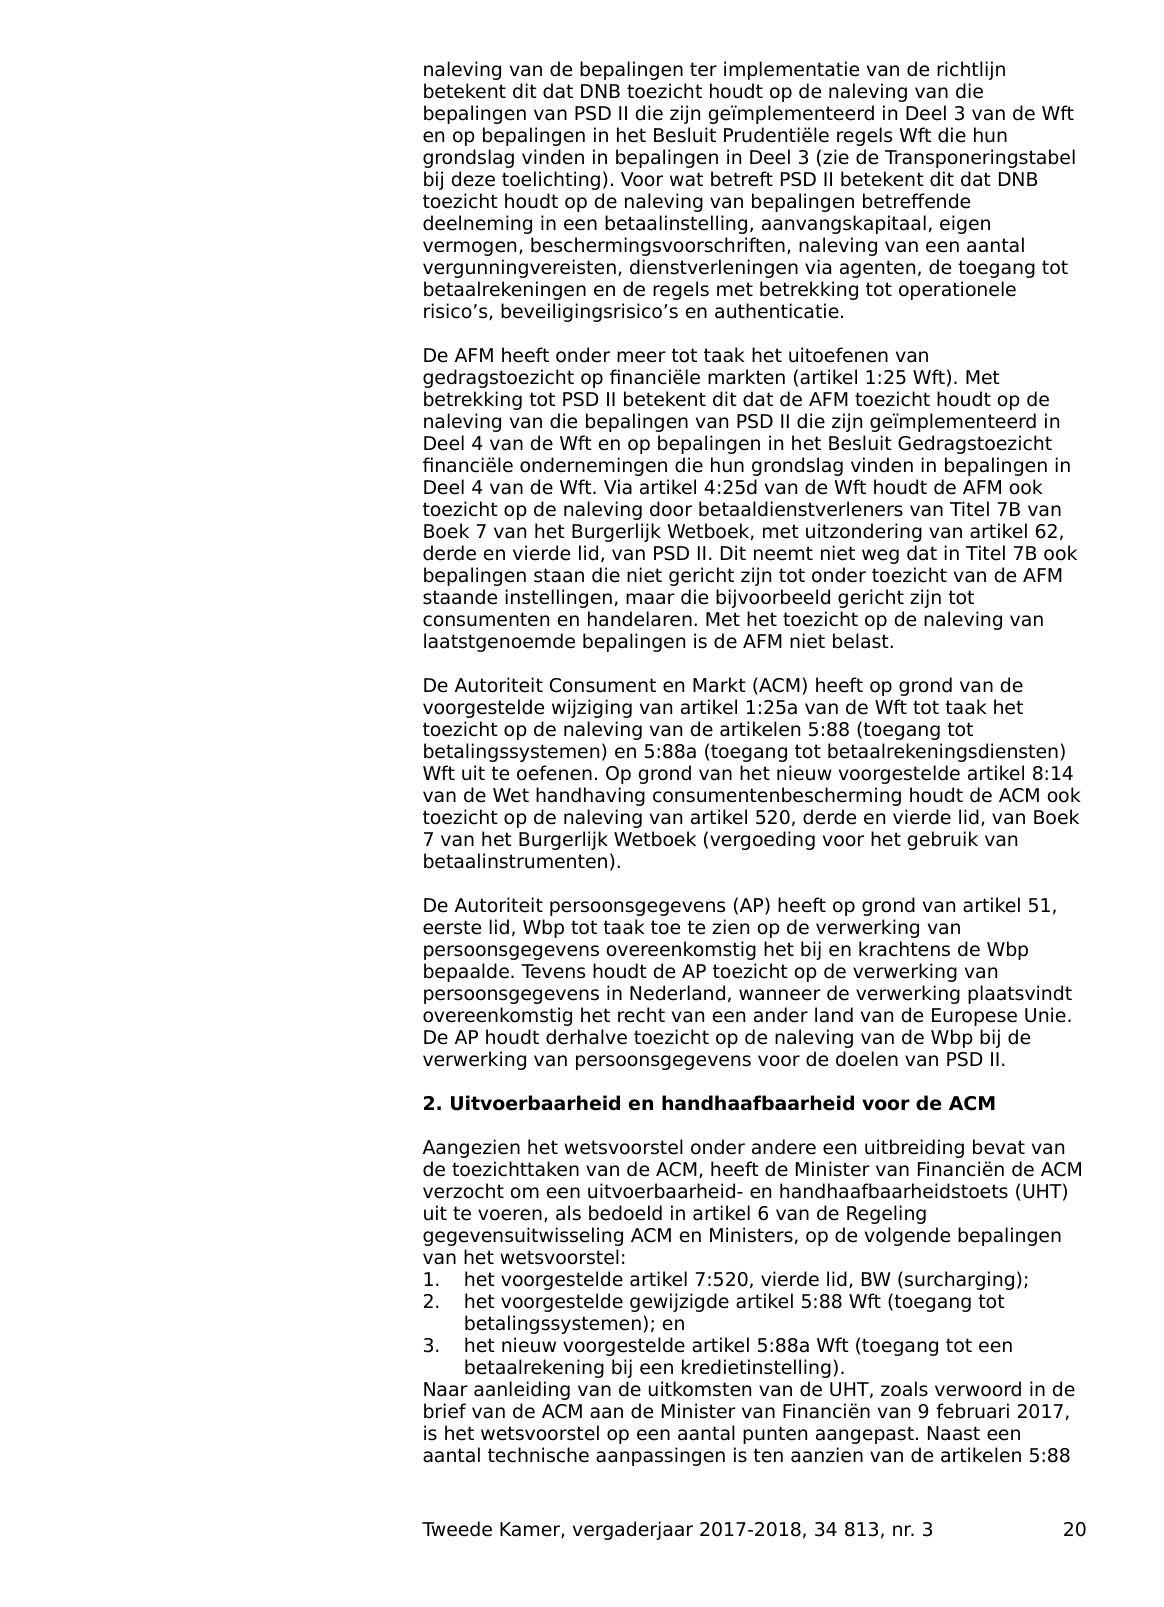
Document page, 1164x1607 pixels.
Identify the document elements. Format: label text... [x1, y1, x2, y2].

text De AFM heeft onder meer tot taak het uitoefenen van gedragstoezicht op financiële markten (artikel 1:25 Wft). Met betrekking tot PSD II betekent dit dat de AFM toezicht houdt op de naleving van die bepalingen van PSD II die zijn geïmplementeerd in Deel 4 van de Wft en op bepalingen in het Besluit Gedragstoezicht financiële ondernemingen die hun grondslag vinden in bepalingen in Deel 4 van de Wft. Via artikel 4:25d van de Wft houdt de AFM ook toezicht op de naleving door betaaldienstverleners van Titel 7B van Boek 7 van het Burgerlijk Wetboek, met uitzondering van artikel 62, derde en vierde lid, van PSD II. Dit neemt niet weg dat in Titel 7B ook bepalingen staan die niet gericht zijn tot onder toezicht van de AFM staande instellingen, maar die bijvoorbeeld gericht zijn tot consumenten en handelaren. Met het toezicht op de naleving van laatstgenoemde bepalingen is de AFM niet belast. [422, 345, 1087, 653]
text Aangezien het wetsvoorstel onder andere een uitbreiding bevat van de toezichttaken van de ACM, heeft de Minister van Financiën de ACM verzocht om een uitvoerbaarheid- en handhaafbaarheidstoets (UHT) uit te voeren, als bedoeld in artikel 6 van de Regeling gegevensuitwisseling ACM en Ministers, op de volgende bepalingen van het wetsvoorstel: [422, 1137, 1087, 1269]
text 3. het nieuw voorgestelde artikel 5:88a Wft (toegang tot een betaalrekening bij een kredietinstelling). [422, 1335, 1087, 1379]
text 2. het voorgestelde gewijzigde artikel 5:88 Wft (toegang tot betalingssystemen); en [422, 1291, 1087, 1335]
text Naar aanleiding van de uitkomsten van de UHT, zoals verwoord in de brief van de ACM aan de Minister van Financiën van 9 februari 2017, is het wetsvoorstel op een aantal punten aangepast. Naast een aantal technische aanpassingen is ten aanzien van de artikelen 5:88 [422, 1379, 1087, 1467]
text 1. het voorgestelde artikel 7:520, vierde lid, BW (surcharging); [422, 1269, 1087, 1291]
text naleving van de bepalingen ter implementatie van de richtlijn betekent dit dat DNB toezicht houdt op de naleving van die bepalingen van PSD II die zijn geïmplementeerd in Deel 3 van de Wft en op bepalingen in het Besluit Prudentiële regels Wft die hun grondslag vinden in bepalingen in Deel 3 (zie de Transponeringstabel bij deze toelichting). Voor wat betreft PSD II betekent dit dat DNB toezicht houdt op de naleving van bepalingen betreffende deelneming in een betaalinstelling, aanvangskapitaal, eigen vermogen, beschermingsvoorschriften, naleving van een aantal vergunningvereisten, dienstverleningen via agenten, de toegang tot betaalrekeningen en de regels met betrekking tot operationele risico’s, beveiligingsrisico’s en authenticatie. [422, 59, 1087, 323]
text De Autoriteit Consument en Markt (ACM) heeft op grond van de voorgestelde wijziging van artikel 1:25a van de Wft tot taak het toezicht op de naleving van de artikelen 5:88 (toegang tot betalingssystemen) en 5:88a (toegang tot betaalrekeningsdiensten) Wft uit te oefenen. Op grond van het nieuw voorgestelde artikel 8:14 van de Wet handhaving consumentenbescherming houdt de ACM ook toezicht op de naleving van artikel 520, derde en vierde lid, van Boek 7 van het Burgerlijk Wetboek (vergoeding voor het gebruik van betaalinstrumenten). [422, 675, 1087, 873]
subtitle 2. Uitvoerbaarheid en handhaafbaarheid voor de ACM [422, 1093, 1087, 1115]
text De Autoriteit persoonsgegevens (AP) heeft op grond van artikel 51, eerste lid, Wbp tot taak toe te zien op de verwerking van persoonsgegevens overeenkomstig het bij en krachtens de Wbp bepaalde. Tevens houdt de AP toezicht op de verwerking van persoonsgegevens in Nederland, wanneer de verwerking plaatsvindt overeenkomstig het recht van een ander land van de Europese Unie. De AP houdt derhalve toezicht op de naleving van de Wbp bij de verwerking van persoonsgegevens voor de doelen van PSD II. [422, 895, 1087, 1071]
